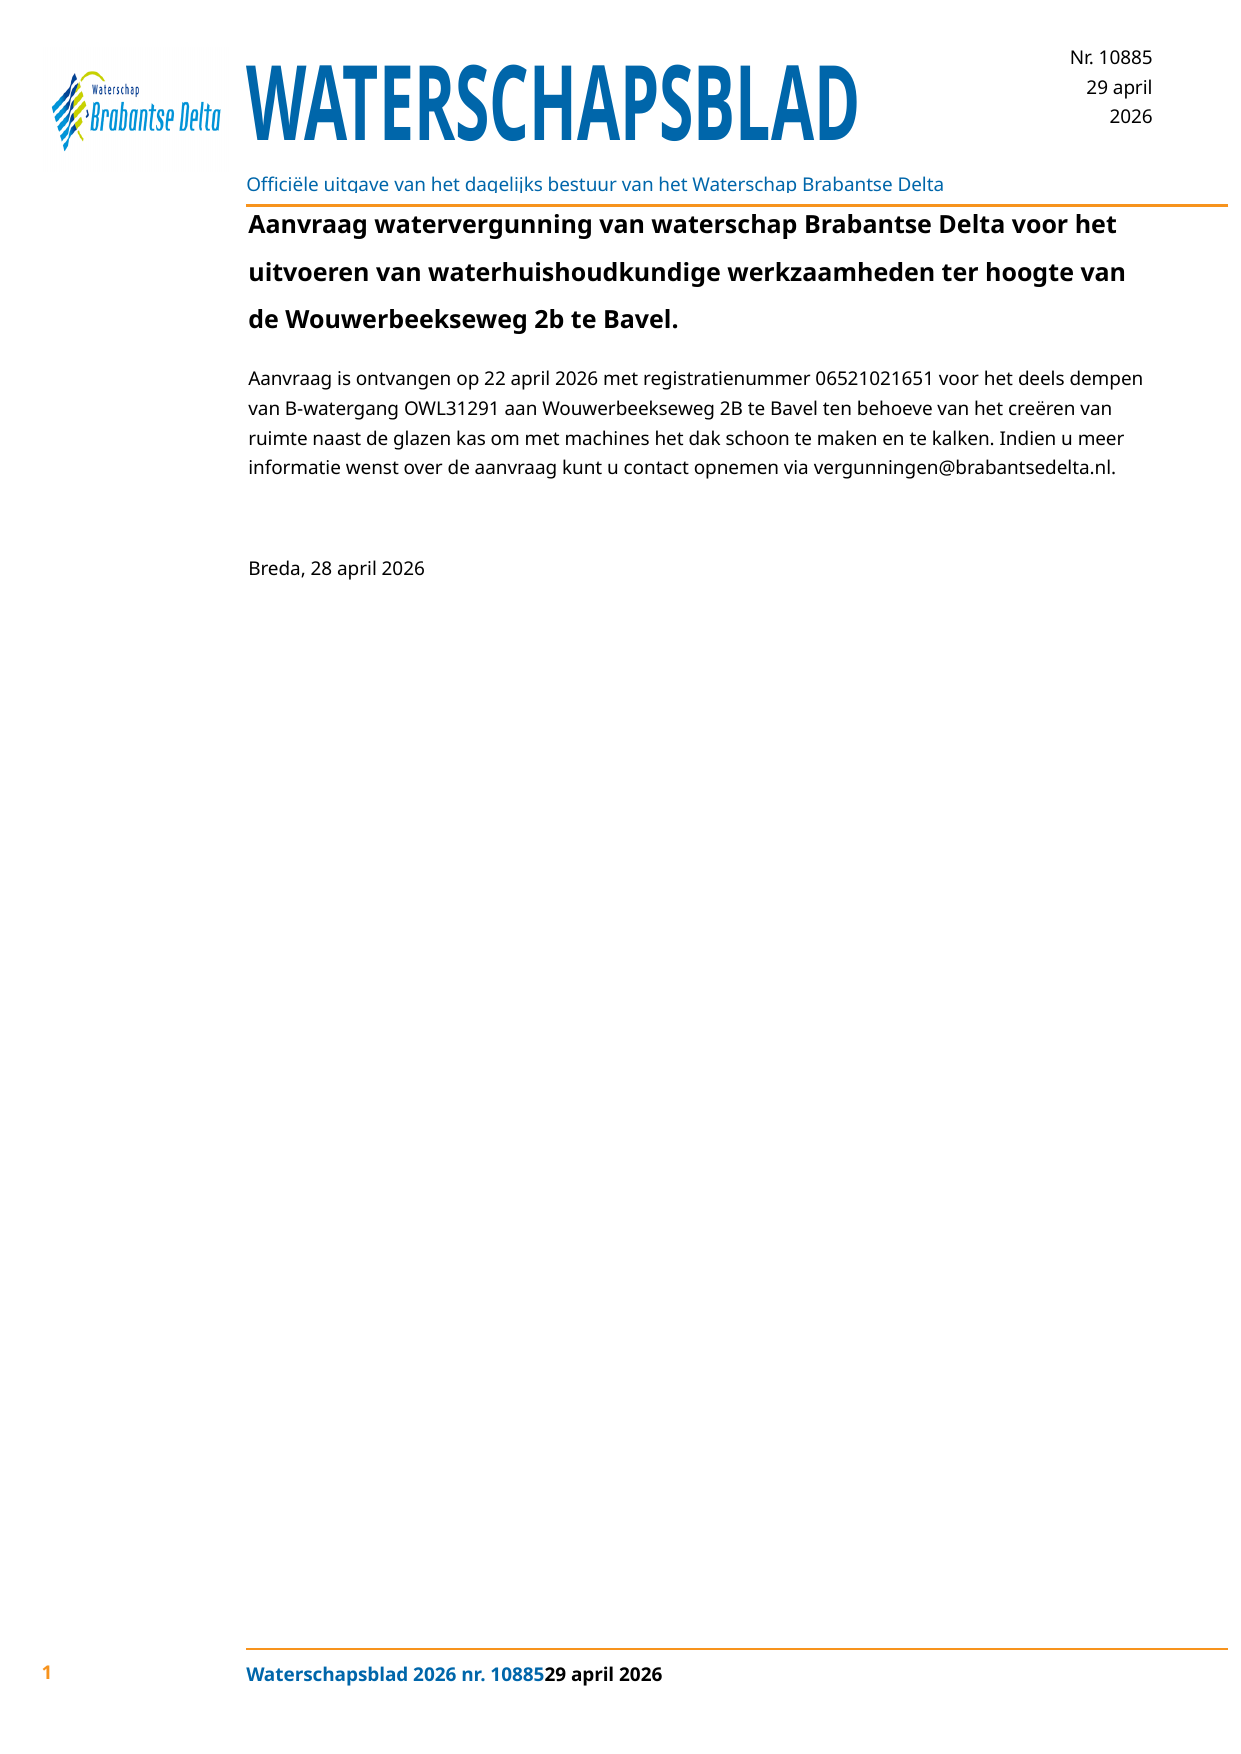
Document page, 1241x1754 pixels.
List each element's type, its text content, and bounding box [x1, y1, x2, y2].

text Breda, 28 april 2026 [248, 555, 1152, 581]
text Aanvraag watervergunning van waterschap Brabantse Delta voor het uitvoeren van waterhuishoudkundige werkzaamheden ter hoogte van de Wouwerbeekseweg 2b te Bavel. [248, 207, 1152, 336]
picture [41, 47, 231, 172]
text Aanvraag is ontvangen op 22 april 2026 met registratienummer 06521021651 voor het deels dempen van B-watergang OWL31291 aan Wouwerbeekseweg 2B te Bavel ten behoeve van het creëren van ruimte naast de glazen kas om met machines het dak schoon te maken en te kalken. Indien u meer informatie wenst over de aanvraag kunt u contact opnemen via vergunningen@brabantsedelta.nl. [248, 366, 1152, 480]
